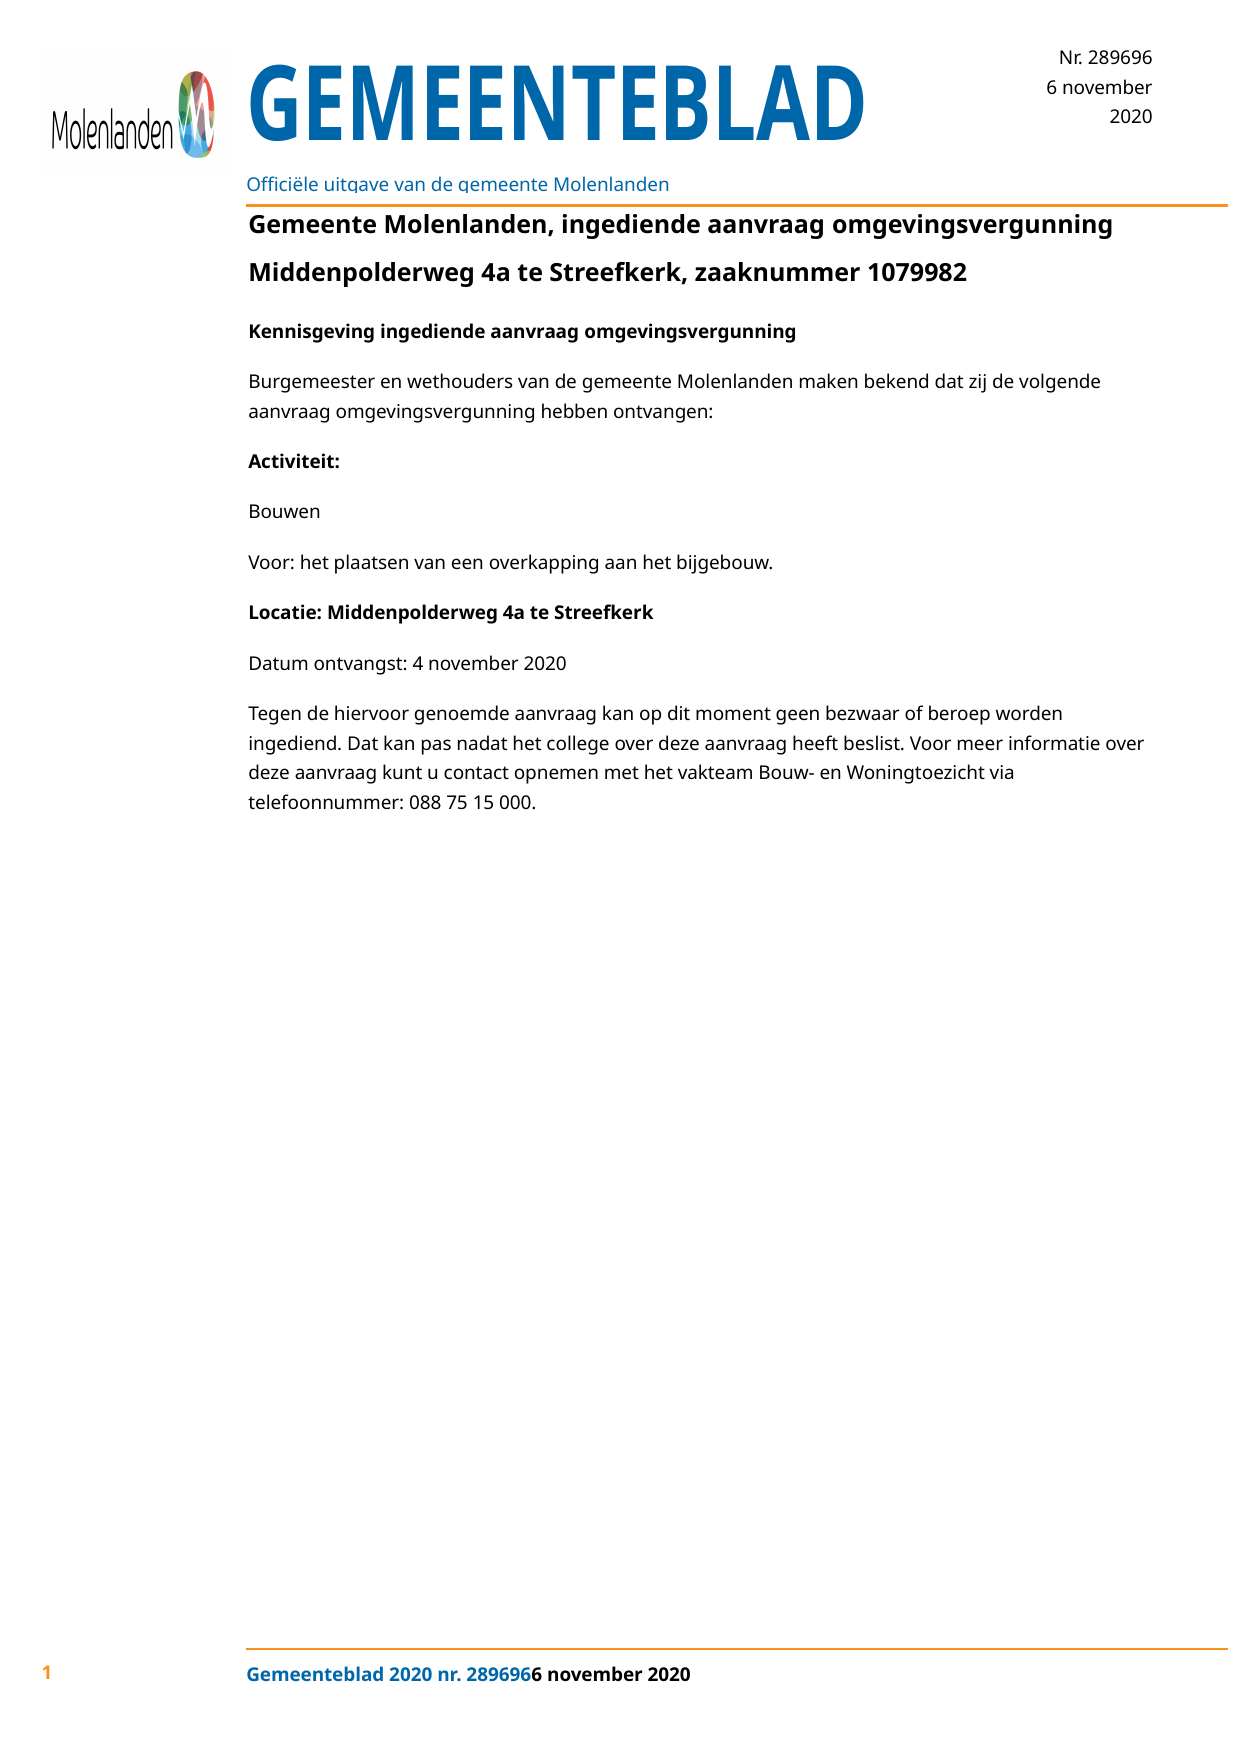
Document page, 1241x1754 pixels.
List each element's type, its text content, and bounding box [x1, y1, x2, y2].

text Kennisgeving ingediende aanvraag omgevingsvergunning [248, 318, 1152, 344]
text Activiteit: [248, 448, 1152, 474]
text Locatie: Middenpolderweg 4a te Streefkerk [248, 599, 1152, 625]
text Voor: het plaatsen van een overkapping aan het bijgebouw. [248, 549, 1152, 575]
text Bouwen [248, 499, 1152, 524]
text Datum ontvangst: 4 november 2020 [248, 650, 1152, 676]
picture [41, 47, 231, 172]
text Burgemeester en wethouders van de gemeente Molenlanden maken bekend dat zij de volgende aanvraag omgevingsvergunning hebben ontvangen: [248, 368, 1152, 424]
text Tegen de hiervoor genoemde aanvraag kan op dit moment geen bezwaar of beroep worden ingediend. Dat kan pas nadat het college over deze aanvraag heeft beslist. Voor meer informatie over deze aanvraag kunt u contact opnemen met het vakteam Bouw- en Woningtoezicht via telefoonnummer: 088 75 15 000. [248, 700, 1152, 815]
text Gemeente Molenlanden, ingediende aanvraag omgevingsvergunning Middenpolderweg 4a te Streefkerk, zaaknummer 1079982 [248, 207, 1152, 288]
